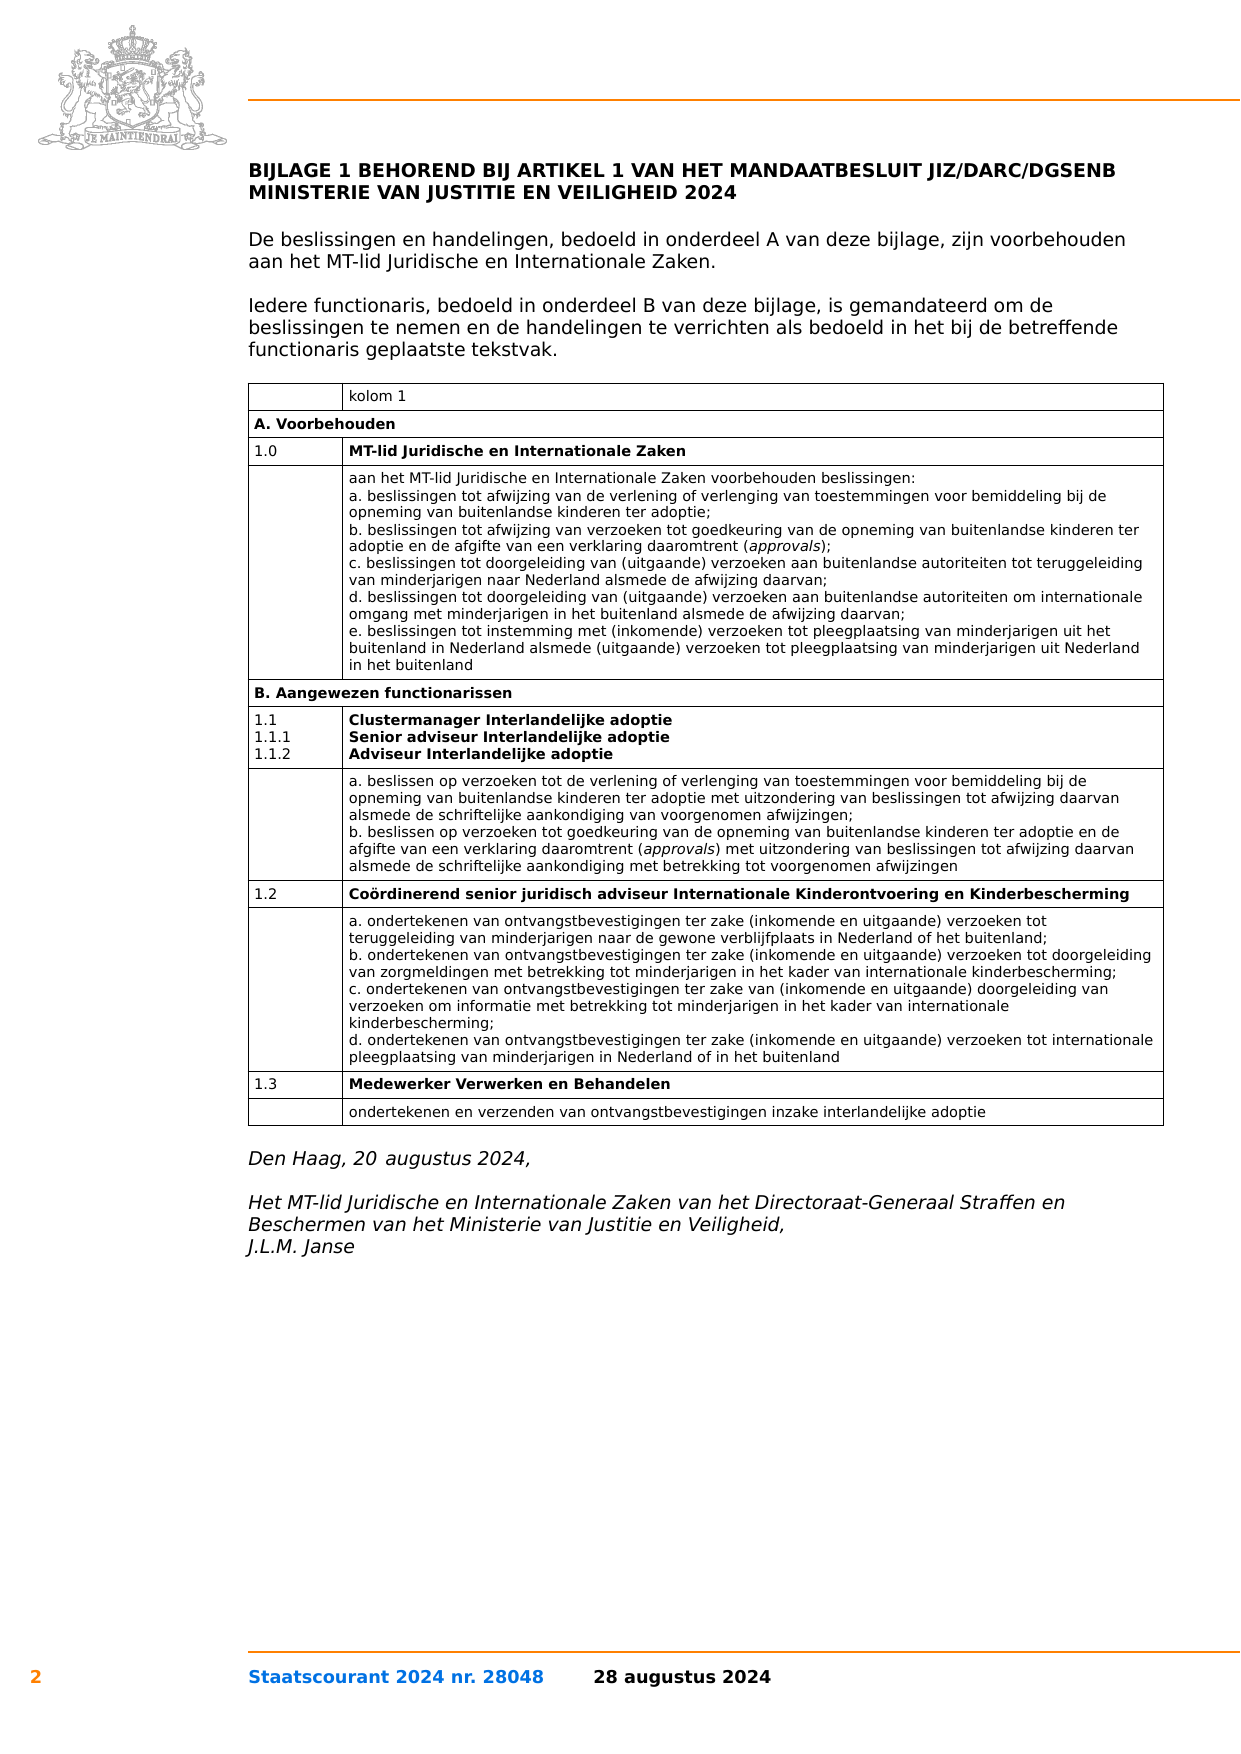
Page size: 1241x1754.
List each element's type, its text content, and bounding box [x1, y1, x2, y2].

table_header kolom 1 [343, 384, 1163, 410]
picture [38, 25, 227, 150]
subtitle BIJLAGE 1 BEHOREND BIJ ARTIKEL 1 VAN HET MANDAATBESLUIT JIZ/DARC/DGSENB MINISTERIE VAN JUSTITIE EN VEILIGHEID 2024 [248, 160, 1163, 204]
table_cell 1.2 [249, 881, 342, 907]
table_cell 1.3 [249, 1072, 342, 1098]
table_cell ondertekenen en verzenden van ontvangstbevestigingen inzake interlandelijke adoptie [343, 1099, 1163, 1125]
table_cell a. beslissen op verzoeken tot de verlening of verlenging van toestemmingen voor bemiddeling bij de opneming van buitenlandse kinderen ter adoptie met uitzondering van beslissingen tot afwijzing daarvan alsmede de schriftelijke aankondiging van voorgenomen afwijzingen; b. beslissen op verzoeken tot goedkeuring van de opneming van buitenlandse kinderen ter adoptie en de afgifte van een verklaring daaromtrent (approvals) met uitzondering van beslissingen tot afwijzing daarvan alsmede de schriftelijke aankondiging met betrekking tot voorgenomen afwijzingen [343, 769, 1163, 880]
table_cell Clustermanager Interlandelijke adoptie Senior adviseur Interlandelijke adoptie Adviseur Interlandelijke adoptie [343, 707, 1163, 768]
table_cell 1.0 [249, 438, 342, 465]
table_cell MT-lid Juridische en Internationale Zaken [343, 438, 1163, 465]
table_cell 1.1 1.1.1 1.1.2 [249, 707, 342, 768]
text Iedere functionaris, bedoeld in onderdeel B van deze bijlage, is gemandateerd om de beslissingen te nemen en de handelingen te verrichten als bedoeld in het bij de betreffende functionaris geplaatste tekstvak. [248, 295, 1163, 361]
table_cell [249, 769, 342, 880]
text De beslissingen en handelingen, bedoeld in onderdeel A van deze bijlage, zijn voorbehouden aan het MT-lid Juridische en Internationale Zaken. [248, 229, 1163, 273]
table_cell [249, 908, 342, 1071]
text Den Haag, 20 augustus 2024, [248, 1148, 1163, 1170]
table_cell B. Aangewezen functionarissen [249, 680, 1163, 706]
table_header [249, 384, 342, 410]
table_cell [249, 466, 342, 679]
table_cell A. Voorbehouden [249, 411, 1163, 437]
table_cell Medewerker Verwerken en Behandelen [343, 1072, 1163, 1098]
text Het MT-lid Juridische en Internationale Zaken van het Directoraat-Generaal Straffen en Beschermen van het Ministerie van Justitie en Veiligheid, J.L.M. Janse [248, 1192, 1163, 1258]
table_cell [249, 1099, 342, 1125]
table_cell Coördinerend senior juridisch adviseur Internationale Kinderontvoering en Kinderbescherming [343, 881, 1163, 907]
table_cell aan het MT-lid Juridische en Internationale Zaken voorbehouden beslissingen: a. beslissingen tot afwijzing van de verlening of verlenging van toestemmingen voor bemiddeling bij de opneming van buitenlandse kinderen ter adoptie; b. beslissingen tot afwijzing van verzoeken tot goedkeuring van de opneming van buitenlandse kinderen ter adoptie en de afgifte van een verklaring daaromtrent (approvals); c. beslissingen tot doorgeleiding van (uitgaande) verzoeken aan buitenlandse autoriteiten tot teruggeleiding van minderjarigen naar Nederland alsmede de afwijzing daarvan; d. beslissingen tot doorgeleiding van (uitgaande) verzoeken aan buitenlandse autoriteiten om internationale omgang met minderjarigen in het buitenland alsmede de afwijzing daarvan; e. beslissingen tot instemming met (inkomende) verzoeken tot pleegplaatsing van minderjarigen uit het buitenland in Nederland alsmede (uitgaande) verzoeken tot pleegplaatsing van minderjarigen uit Nederland in het buitenland [343, 466, 1163, 679]
table_cell a. ondertekenen van ontvangstbevestigingen ter zake (inkomende en uitgaande) verzoeken tot teruggeleiding van minderjarigen naar de gewone verblijfplaats in Nederland of het buitenland; b. ondertekenen van ontvangstbevestigingen ter zake (inkomende en uitgaande) verzoeken tot doorgeleiding van zorgmeldingen met betrekking tot minderjarigen in het kader van internationale kinderbescherming; c. ondertekenen van ontvangstbevestigingen ter zake van (inkomende en uitgaande) doorgeleiding van verzoeken om informatie met betrekking tot minderjarigen in het kader van internationale kinderbescherming; d. ondertekenen van ontvangstbevestigingen ter zake (inkomende en uitgaande) verzoeken tot internationale pleegplaatsing van minderjarigen in Nederland of in het buitenland [343, 908, 1163, 1071]
